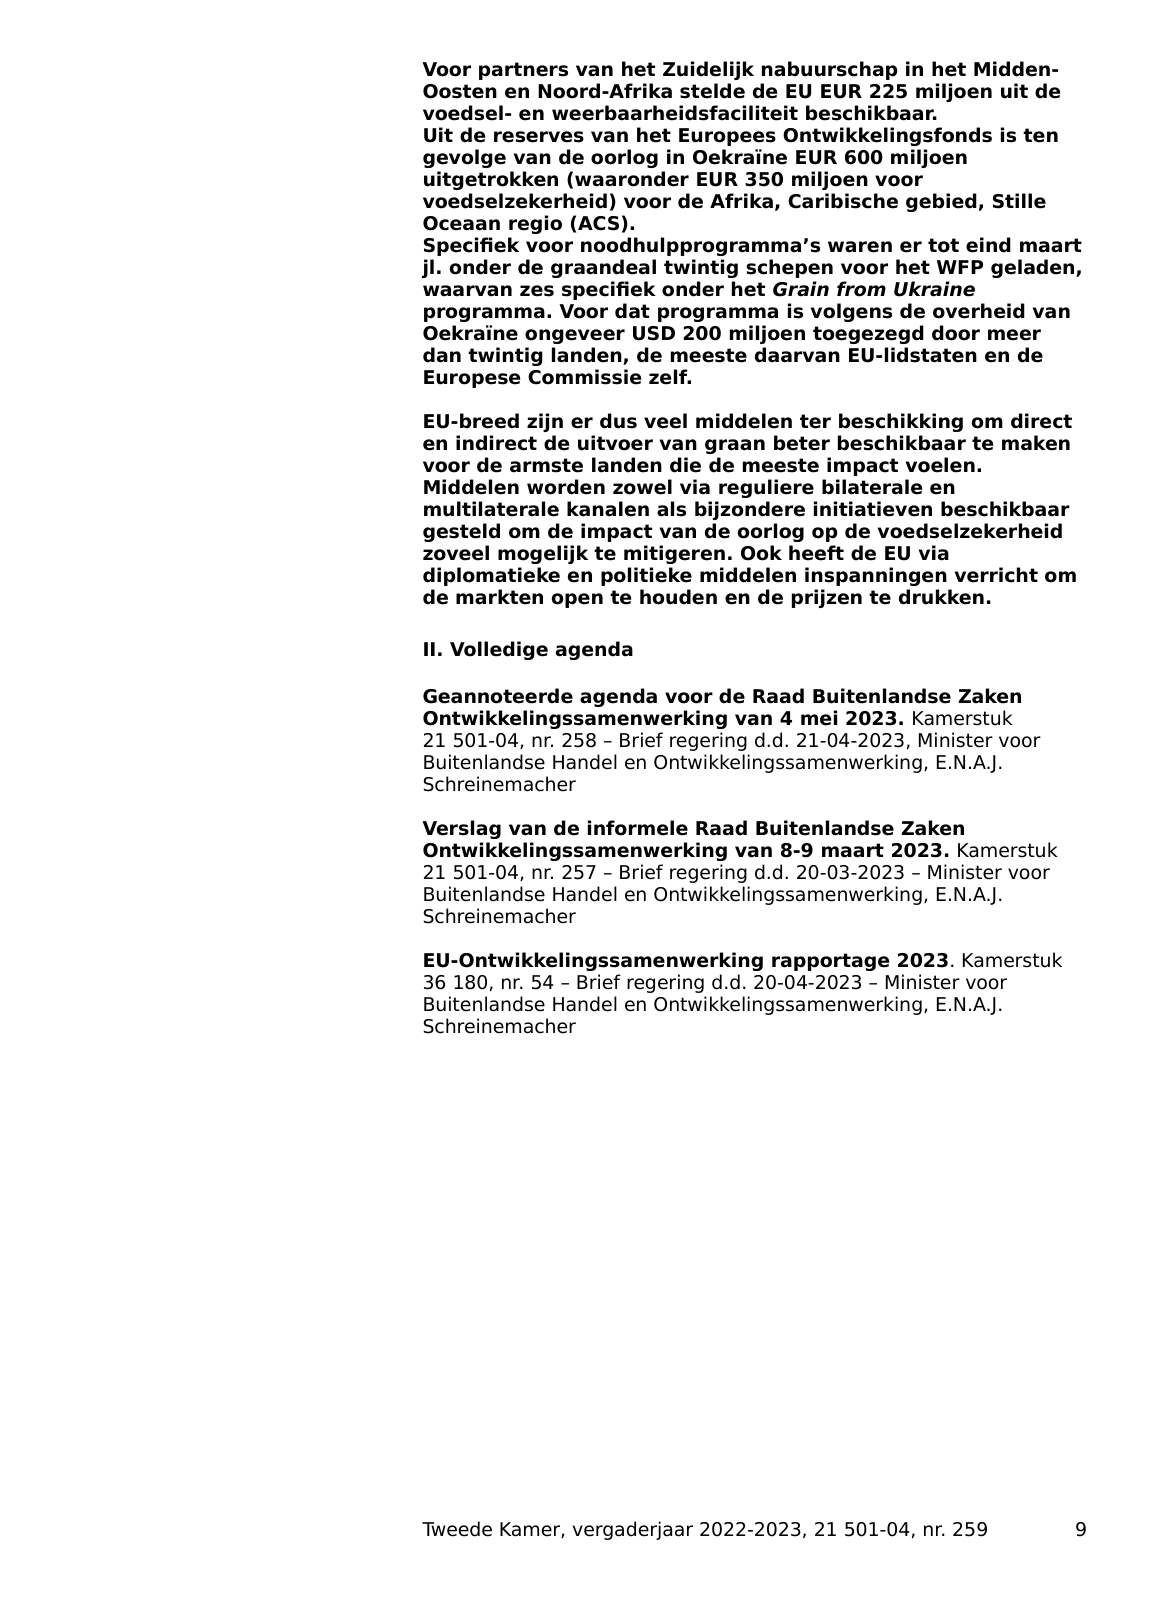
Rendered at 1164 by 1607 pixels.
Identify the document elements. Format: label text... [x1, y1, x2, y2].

text Voor partners van het Zuidelijk nabuurschap in het Midden-Oosten en Noord-Afrika stelde de EU EUR 225 miljoen uit de voedsel- en weerbaarheidsfaciliteit beschikbaar. [422, 59, 1087, 125]
text Geannoteerde agenda voor de Raad Buitenlandse Zaken Ontwikkelingssamenwerking van 4 mei 2023. Kamerstuk 21 501-04, nr. 258 – Brief regering d.d. 21-04-2023, Minister voor Buitenlandse Handel en Ontwikkelingssamenwerking, E.N.A.J. Schreinemacher [422, 686, 1087, 796]
text Uit de reserves van het Europees Ontwikkelingsfonds is ten gevolge van de oorlog in Oekraïne EUR 600 miljoen uitgetrokken (waaronder EUR 350 miljoen voor voedselzekerheid) voor de Afrika, Caribische gebied, Stille Oceaan regio (ACS). [422, 125, 1087, 235]
subtitle II. Volledige agenda [422, 639, 1087, 661]
text EU-Ontwikkelingssamenwerking rapportage 2023. Kamerstuk 36 180, nr. 54 – Brief regering d.d. 20-04-2023 – Minister voor Buitenlandse Handel en Ontwikkelingssamenwerking, E.N.A.J. Schreinemacher [422, 950, 1087, 1038]
text Specifiek voor noodhulpprogramma’s waren er tot eind maart jl. onder de graandeal twintig schepen voor het WFP geladen, waarvan zes specifiek onder het Grain from Ukraine programma. Voor dat programma is volgens de overheid van Oekraïne ongeveer USD 200 miljoen toegezegd door meer dan twintig landen, de meeste daarvan EU-lidstaten en de Europese Commissie zelf. [422, 235, 1087, 389]
text Verslag van de informele Raad Buitenlandse Zaken Ontwikkelingssamenwerking van 8-9 maart 2023. Kamerstuk 21 501-04, nr. 257 – Brief regering d.d. 20-03-2023 – Minister voor Buitenlandse Handel en Ontwikkelingssamenwerking, E.N.A.J. Schreinemacher [422, 818, 1087, 928]
text EU-breed zijn er dus veel middelen ter beschikking om direct en indirect de uitvoer van graan beter beschikbaar te maken voor de armste landen die de meeste impact voelen. Middelen worden zowel via reguliere bilaterale en multilaterale kanalen als bijzondere initiatieven beschikbaar gesteld om de impact van de oorlog op de voedselzekerheid zoveel mogelijk te mitigeren. Ook heeft de EU via diplomatieke en politieke middelen inspanningen verricht om de markten open te houden en de prijzen te drukken. [422, 411, 1087, 609]
